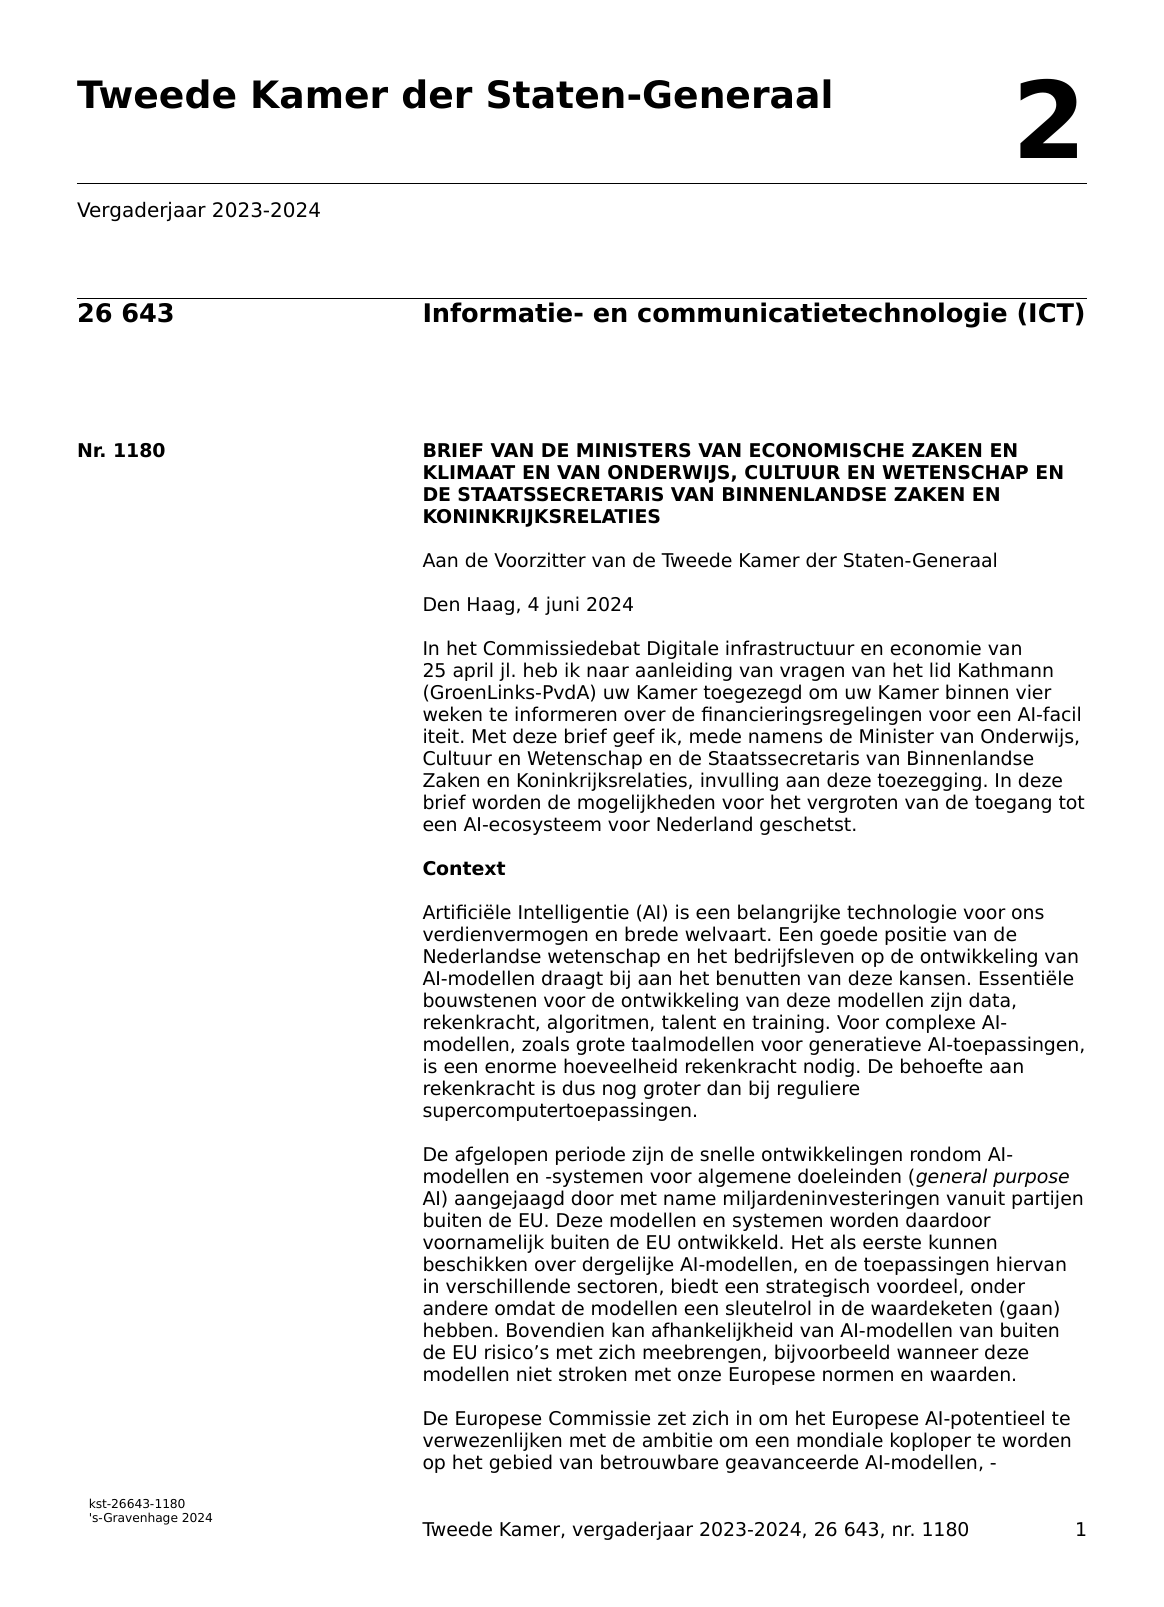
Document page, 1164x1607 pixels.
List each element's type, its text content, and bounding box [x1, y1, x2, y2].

subtitle Context [422, 858, 1087, 880]
text De afgelopen periode zijn de snelle ontwikkelingen rondom AI-modellen en -systemen voor algemene doeleinden (general purpose AI) aangejaagd door met name miljardeninvesteringen vanuit partijen buiten de EU. Deze modellen en systemen worden daardoor voornamelijk buiten de EU ontwikkeld. Het als eerste kunnen beschikken over dergelijke AI-modellen, en de toepassingen hiervan in verschillende sectoren, biedt een strategisch voordeel, onder andere omdat de modellen een sleutelrol in de waardeketen (gaan) hebben. Bovendien kan afhankelijkheid van AI-modellen van buiten de EU risico’s met zich meebrengen, bijvoorbeeld wanneer deze modellen niet stroken met onze Europese normen en waarden. [422, 1144, 1087, 1386]
text 's-Gravenhage 2024 [88, 1511, 323, 1525]
text De Europese Commissie zet zich in om het Europese AI-potentieel te verwezenlijken met de ambitie om een mondiale koploper te worden op het gebied van betrouwbare geavanceerde AI-modellen, [422, 1408, 1087, 1474]
text kst-26643-1180 [88, 1497, 323, 1511]
subtitle 26 643 Informatie- en communicatietechnologie (ICT) [77, 299, 1087, 329]
table_header Tweede Kamer der Staten-Generaal [77, 59, 886, 183]
table_cell Vergaderjaar 2023-2024 [77, 184, 1087, 298]
text Artificiële Intelligentie (AI) is een belangrijke technologie voor ons verdienvermogen en brede welvaart. Een goede positie van de Nederlandse wetenschap en het bedrijfsleven op de ontwikkeling van AI-modellen draagt bij aan het benutten van deze kansen. Essentiële bouwstenen voor de ontwikkeling van deze modellen zijn data, rekenkracht, algoritmen, talent en training. Voor complexe AI-modellen, zoals grote taalmodellen voor generatieve AI-toepassingen, is een enorme hoeveelheid rekenkracht nodig. De behoefte aan rekenkracht is dus nog groter dan bij reguliere supercomputertoepassingen. [422, 902, 1087, 1122]
text Den Haag, 4 juni 2024 [422, 594, 1087, 616]
subtitle Nr. 1180 BRIEF VAN DE MINISTERS VAN ECONOMISCHE ZAKEN EN KLIMAAT EN VAN ONDERWIJS, CULTUUR EN WETENSCHAP EN DE STAATSSECRETARIS VAN BINNENLANDSE ZAKEN EN KONINKRIJKSRELATIES [77, 440, 1087, 528]
text In het Commissiedebat Digitale infrastructuur en economie van 25 april jl. heb ik naar aanleiding van vragen van het lid Kathmann (GroenLinks-PvdA) uw Kamer toegezegd om uw Kamer binnen vier weken te informeren over de financieringsregelingen voor een AI-facil iteit. Met deze brief geef ik, mede namens de Minister van Onderwijs, Cultuur en Wetenschap en de Staatssecretaris van Binnenlandse Zaken en Koninkrijksrelaties, invulling aan deze toezegging. In deze brief worden de mogelijkheden voor het vergroten van de toegang tot een AI-ecosysteem voor Nederland geschetst. [422, 638, 1087, 836]
table_header 2 [886, 59, 1087, 183]
text Aan de Voorzitter van de Tweede Kamer der Staten-Generaal [422, 550, 1087, 572]
